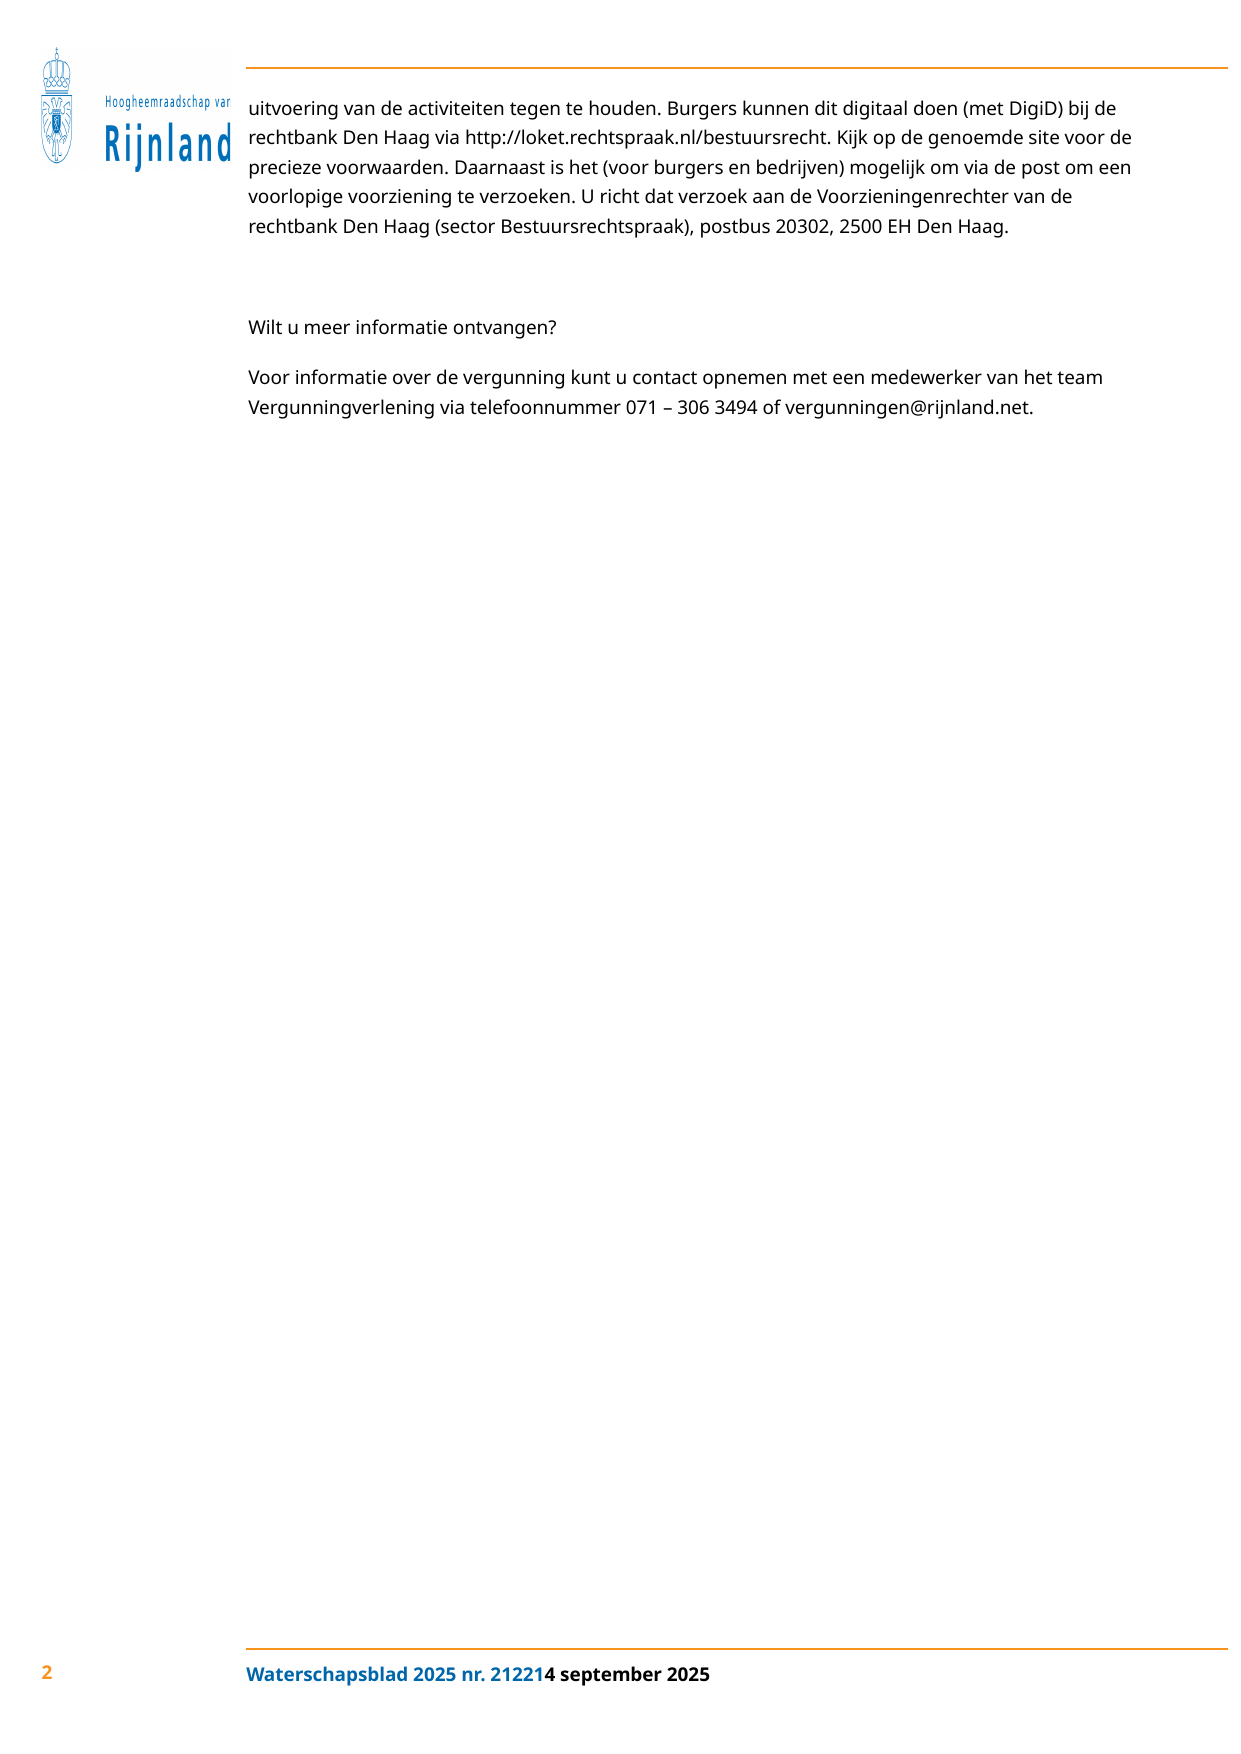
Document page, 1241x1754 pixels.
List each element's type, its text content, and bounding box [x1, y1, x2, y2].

picture [41, 47, 231, 172]
text Wilt u meer informatie ontvangen? [248, 314, 1152, 340]
text uitvoering van de activiteiten tegen te houden. Burgers kunnen dit digitaal doen (met DigiD) bij de rechtbank Den Haag via http://loket.rechtspraak.nl/bestuursrecht. Kijk op de genoemde site voor de precieze voorwaarden. Daarnaast is het (voor burgers en bedrijven) mogelijk om via de post om een voorlopige voorziening te verzoeken. U richt dat verzoek aan de Voorzieningenrechter van de rechtbank Den Haag (sector Bestuursrechtspraak), postbus 20302, 2500 EH Den Haag. [248, 95, 1152, 239]
text Voor informatie over de vergunning kunt u contact opnemen met een medewerker van het team Vergunningverlening via telefoonnummer 071 – 306 3494 of vergunningen@rijnland.net. [248, 364, 1152, 420]
